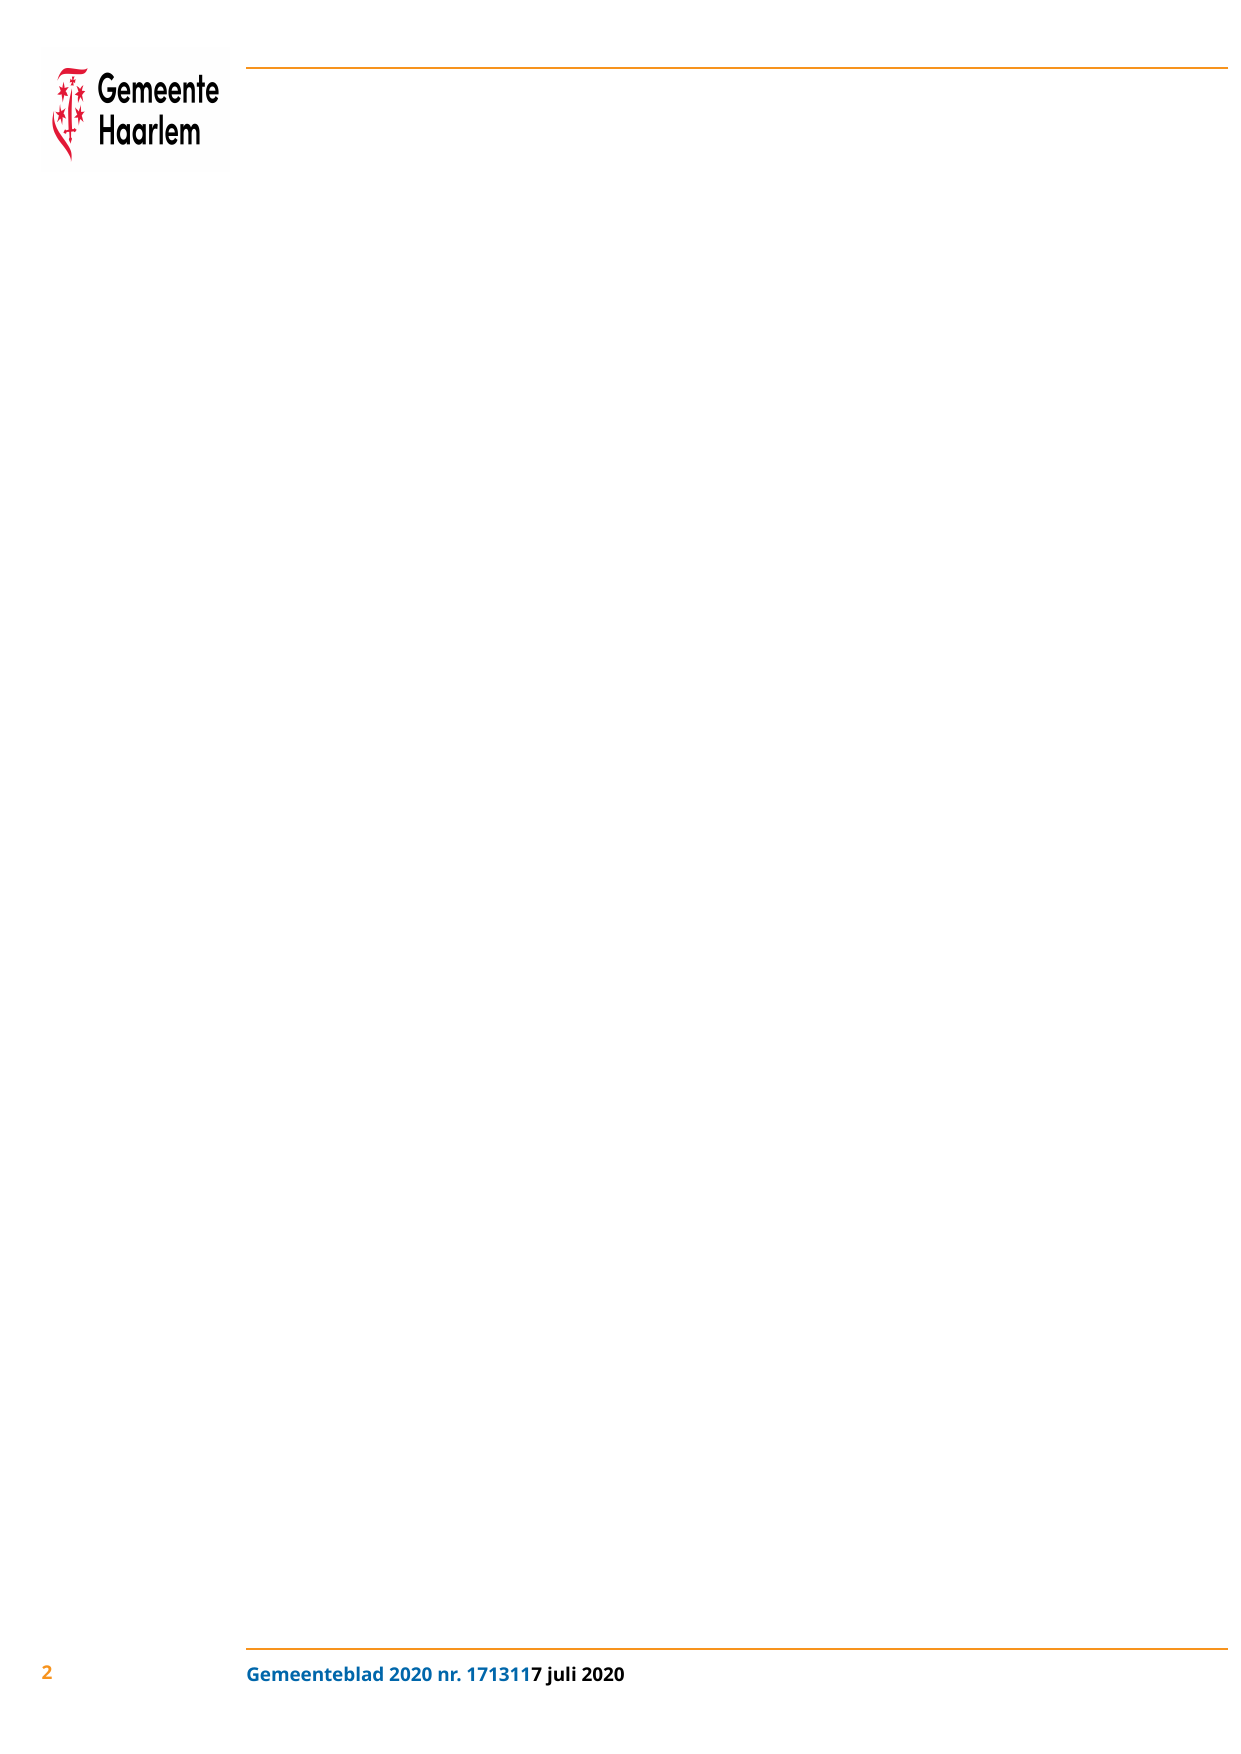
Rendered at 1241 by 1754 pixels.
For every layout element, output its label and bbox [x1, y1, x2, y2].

picture [41, 47, 231, 172]
